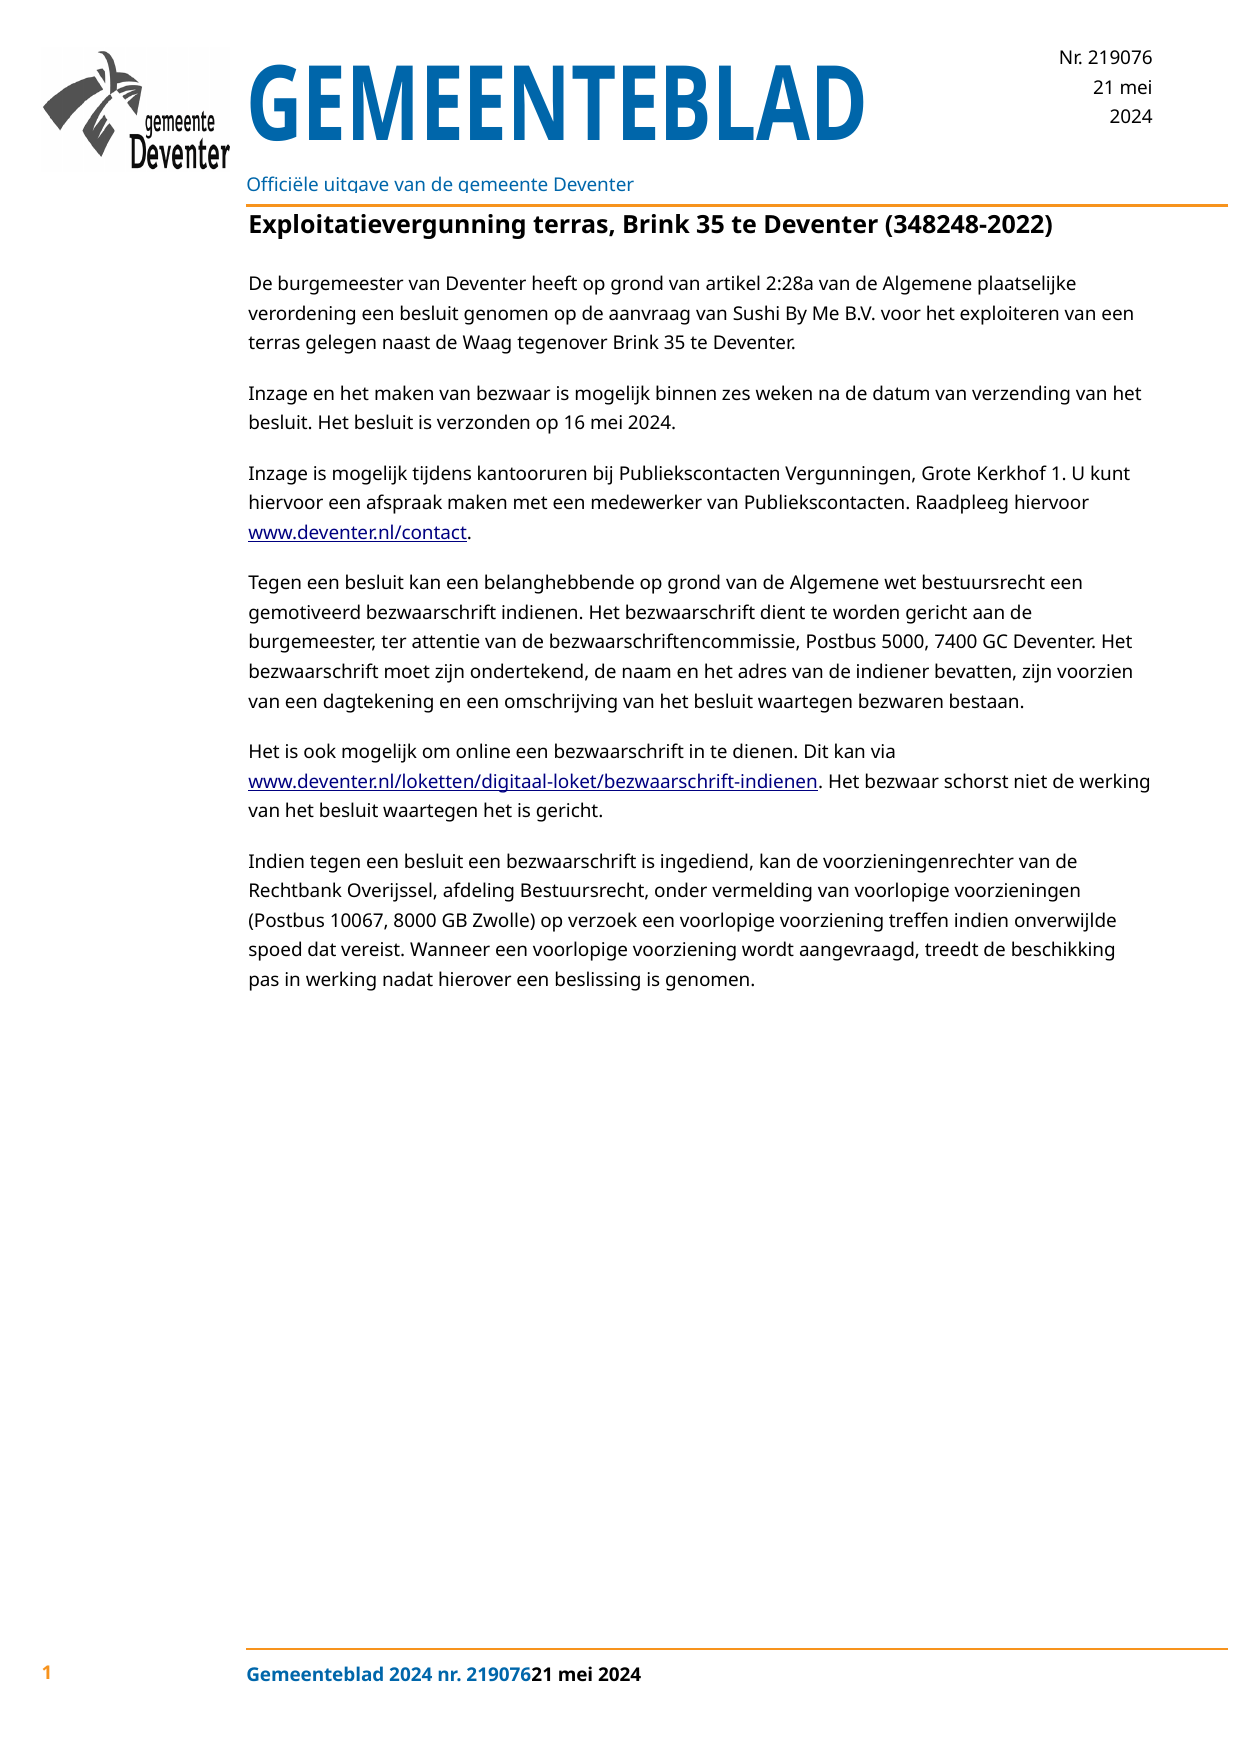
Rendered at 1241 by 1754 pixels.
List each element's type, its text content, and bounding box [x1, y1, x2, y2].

text Indien tegen een besluit een bezwaarschrift is ingediend, kan de voorzieningenrechter van de Rechtbank Overijssel, afdeling Bestuursrecht, onder vermelding van voorlopige voorzieningen (Postbus 10067, 8000 GB Zwolle) op verzoek een voorlopige voorziening treffen indien onverwijlde spoed dat vereist. Wanneer een voorlopige voorziening wordt aangevraagd, treedt de beschikking pas in werking nadat hierover een beslissing is genomen. [248, 848, 1152, 992]
text De burgemeester van Deventer heeft op grond van artikel 2:28a van de Algemene plaatselijke verordening een besluit genomen op de aanvraag van Sushi By Me B.V. voor het exploiteren van een terras gelegen naast de Waag tegenover Brink 35 te Deventer. [248, 270, 1152, 355]
text Inzage is mogelijk tijdens kantooruren bij Publiekscontacten Vergunningen, Grote Kerkhof 1. U kunt hiervoor een afspraak maken met een medewerker van Publiekscontacten. Raadpleeg hiervoor www.deventer.nl/contact. [248, 460, 1152, 545]
picture [41, 47, 231, 172]
text Het is ook mogelijk om online een bezwaarschrift in te dienen. Dit kan via www.deventer.nl/loketten/digitaal-loket/bezwaarschrift-indienen. Het bezwaar schorst niet de werking van het besluit waartegen het is gericht. [248, 738, 1152, 823]
text Inzage en het maken van bezwaar is mogelijk binnen zes weken na de datum van verzending van het besluit. Het besluit is verzonden op 16 mei 2024. [248, 380, 1152, 435]
text Exploitatievergunning terras, Brink 35 te Deventer (348248-2022) [248, 207, 1152, 241]
text Tegen een besluit kan een belanghebbende op grond van de Algemene wet bestuursrecht een gemotiveerd bezwaarschrift indienen. Het bezwaarschrift dient te worden gericht aan de burgemeester, ter attentie van de bezwaarschriftencommissie, Postbus 5000, 7400 GC Deventer. Het bezwaarschrift moet zijn ondertekend, de naam en het adres van de indiener bevatten, zijn voorzien van een dagtekening en een omschrijving van het besluit waartegen bezwaren bestaan. [248, 569, 1152, 713]
